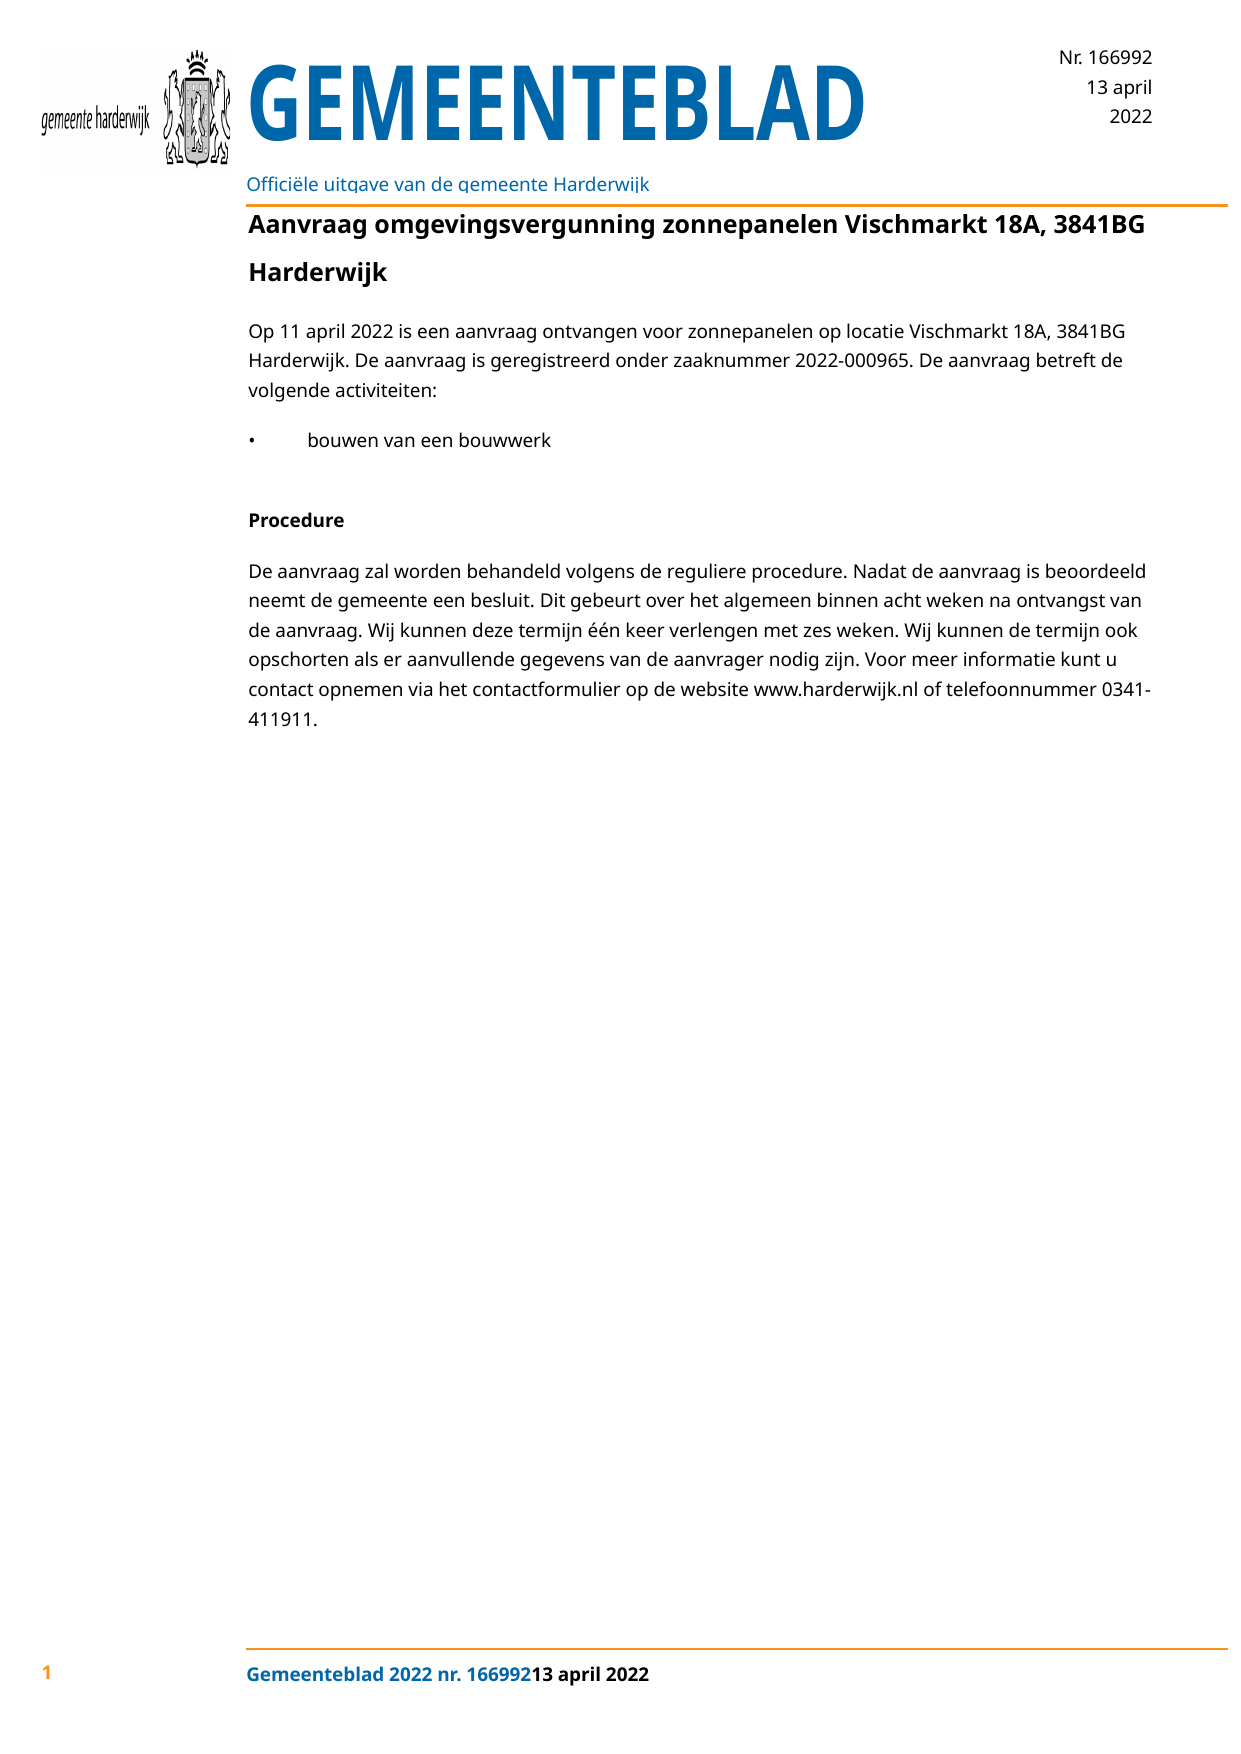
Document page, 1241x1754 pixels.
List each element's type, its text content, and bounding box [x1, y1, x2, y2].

text Aanvraag omgevingsvergunning zonnepanelen Vischmarkt 18A, 3841BG Harderwijk [248, 207, 1152, 288]
picture [41, 47, 231, 172]
text Procedure [248, 507, 1152, 533]
text De aanvraag zal worden behandeld volgens de reguliere procedure. Nadat de aanvraag is beoordeeld neemt de gemeente een besluit. Dit gebeurt over het algemeen binnen acht weken na ontvangst van de aanvraag. Wij kunnen deze termijn één keer verlengen met zes weken. Wij kunnen de termijn ook opschorten als er aanvullende gegevens van de aanvrager nodig zijn. Voor meer informatie kunt u contact opnemen via het contactformulier op de website www.harderwijk.nl of telefoonnummer 0341-411911. [248, 558, 1152, 732]
list bouwen van een bouwwerk [248, 427, 1152, 453]
text Op 11 april 2022 is een aanvraag ontvangen voor zonnepanelen op locatie Vischmarkt 18A, 3841BG Harderwijk. De aanvraag is geregistreerd onder zaaknummer 2022-000965. De aanvraag betreft de volgende activiteiten: [248, 318, 1152, 403]
